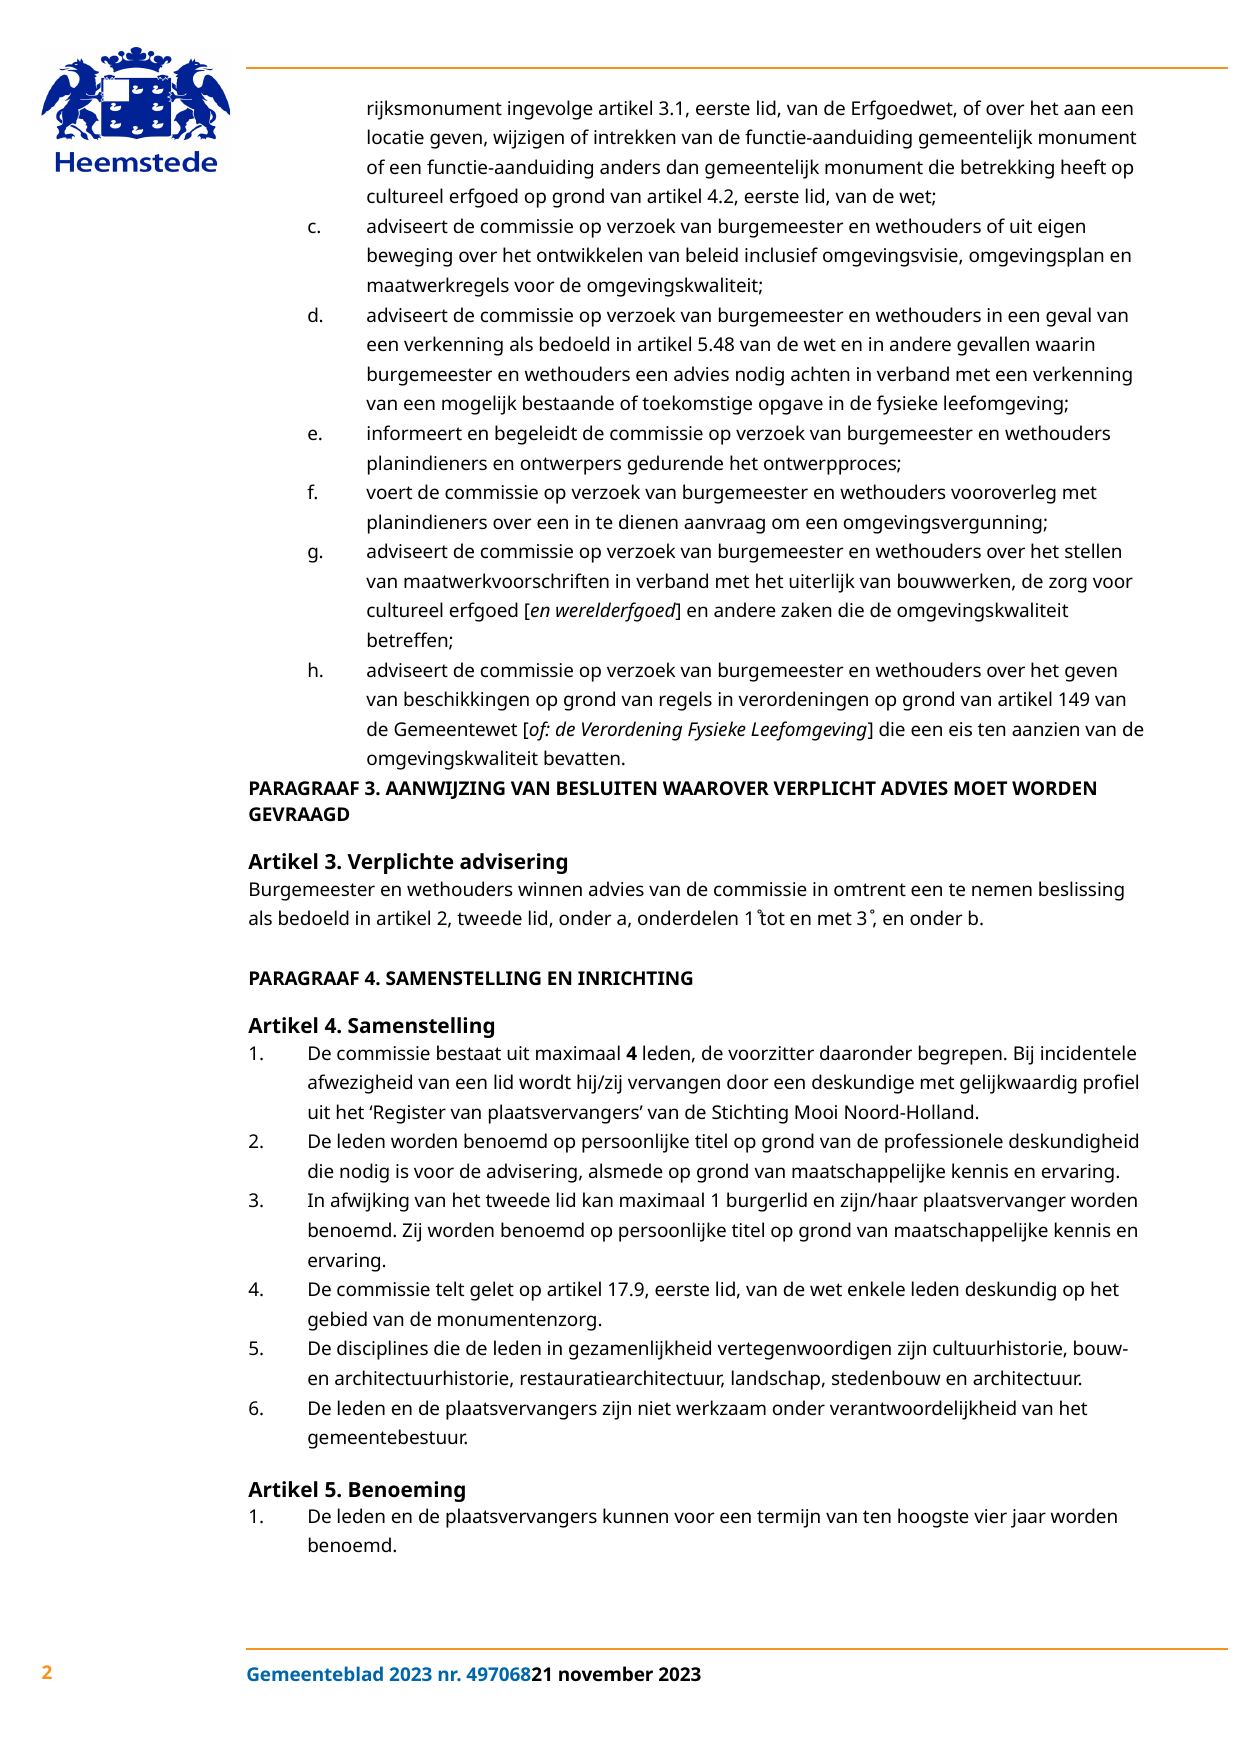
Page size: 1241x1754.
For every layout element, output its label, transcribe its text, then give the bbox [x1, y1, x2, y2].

list rijksmonument ingevolge artikel 3.1, eerste lid, van de Erfgoedwet, of over het aan een locatie geven, wijzigen of intrekken van de functie-aanduiding gemeentelijk monument of een functie-aanduiding anders dan gemeentelijk monument die betrekking heeft op cultureel erfgoed op grond van artikel 4.2, eerste lid, van de wet; [307, 95, 1152, 209]
picture [41, 47, 231, 172]
list In afwijking van het tweede lid kan maximaal 1 burgerlid en zijn/haar plaatsvervanger worden benoemd. Zij worden benoemd op persoonlijke titel op grond van maatschappelijke kennis en ervaring. [248, 1188, 1152, 1272]
text PARAGRAAF 3. AANWIJZING VAN BESLUITEN WAAROVER VERPLICHT ADVIES MOET WORDEN GEVRAAGD [248, 775, 1152, 827]
list De disciplines die de leden in gezamenlijkheid vertegenwoordigen zijn cultuurhistorie, bouw- en architectuurhistorie, restauratiearchitectuur, landschap, stedenbouw en architectuur. [248, 1336, 1152, 1391]
list adviseert de commissie op verzoek van burgemeester en wethouders over het stellen van maatwerkvoorschriften in verband met het uiterlijk van bouwwerken, de zorg voor cultureel erfgoed [en werelderfgoed] en andere zaken die de omgevingskwaliteit betreffen; [307, 538, 1152, 653]
text Burgemeester en wethouders winnen advies van de commissie in omtrent een te nemen beslissing als bedoeld in artikel 2, tweede lid, onder a, onderdelen 1 ̊tot en met 3 ̊, en onder b. [248, 876, 1152, 931]
list adviseert de commissie op verzoek van burgemeester en wethouders of uit eigen beweging over het ontwikkelen van beleid inclusief omgevingsvisie, omgevingsplan en maatwerkregels voor de omgevingskwaliteit; [307, 213, 1152, 298]
list De leden worden benoemd op persoonlijke titel op grond van de professionele deskundigheid die nodig is voor de advisering, alsmede op grond van maatschappelijke kennis en ervaring. [248, 1128, 1152, 1184]
text Artikel 3. Verplichte advisering [248, 847, 1152, 876]
list adviseert de commissie op verzoek van burgemeester en wethouders over het geven van beschikkingen op grond van regels in verordeningen op grond van artikel 149 van de Gemeentewet [of: de Verordening Fysieke Leefomgeving] die een eis ten aanzien van de omgevingskwaliteit bevatten. [307, 657, 1152, 771]
list voert de commissie op verzoek van burgemeester en wethouders vooroverleg met planindieners over een in te dienen aanvraag om een omgevingsvergunning; [307, 479, 1152, 535]
text PARAGRAAF 4. SAMENSTELLING EN INRICHTING [248, 965, 1152, 990]
list adviseert de commissie op verzoek van burgemeester en wethouders in een geval van een verkenning als bedoeld in artikel 5.48 van de wet en in andere gevallen waarin burgemeester en wethouders een advies nodig achten in verband met een verkenning van een mogelijk bestaande of toekomstige opgave in de fysieke leefomgeving; [307, 302, 1152, 416]
list De leden en de plaatsvervangers zijn niet werkzaam onder verantwoordelijkheid van het gemeentebestuur. [248, 1395, 1152, 1450]
text Artikel 4. Samenstelling [248, 1011, 1152, 1040]
list De commissie telt gelet op artikel 17.9, eerste lid, van de wet enkele leden deskundig op het gebied van de monumentenzorg. [248, 1276, 1152, 1332]
list De leden en de plaatsvervangers kunnen voor een termijn van ten hoogste vier jaar worden benoemd. [248, 1503, 1152, 1558]
list De commissie bestaat uit maximaal 4 leden, de voorzitter daaronder begrepen. Bij incidentele afwezigheid van een lid wordt hij/zij vervangen door een deskundige met gelijkwaardig profiel uit het ‘Register van plaatsvervangers’ van de Stichting Mooi Noord-Holland. [248, 1040, 1152, 1124]
list informeert en begeleidt de commissie op verzoek van burgemeester en wethouders planindieners en ontwerpers gedurende het ontwerpproces; [307, 420, 1152, 476]
text Artikel 5. Benoeming [248, 1475, 1152, 1503]
